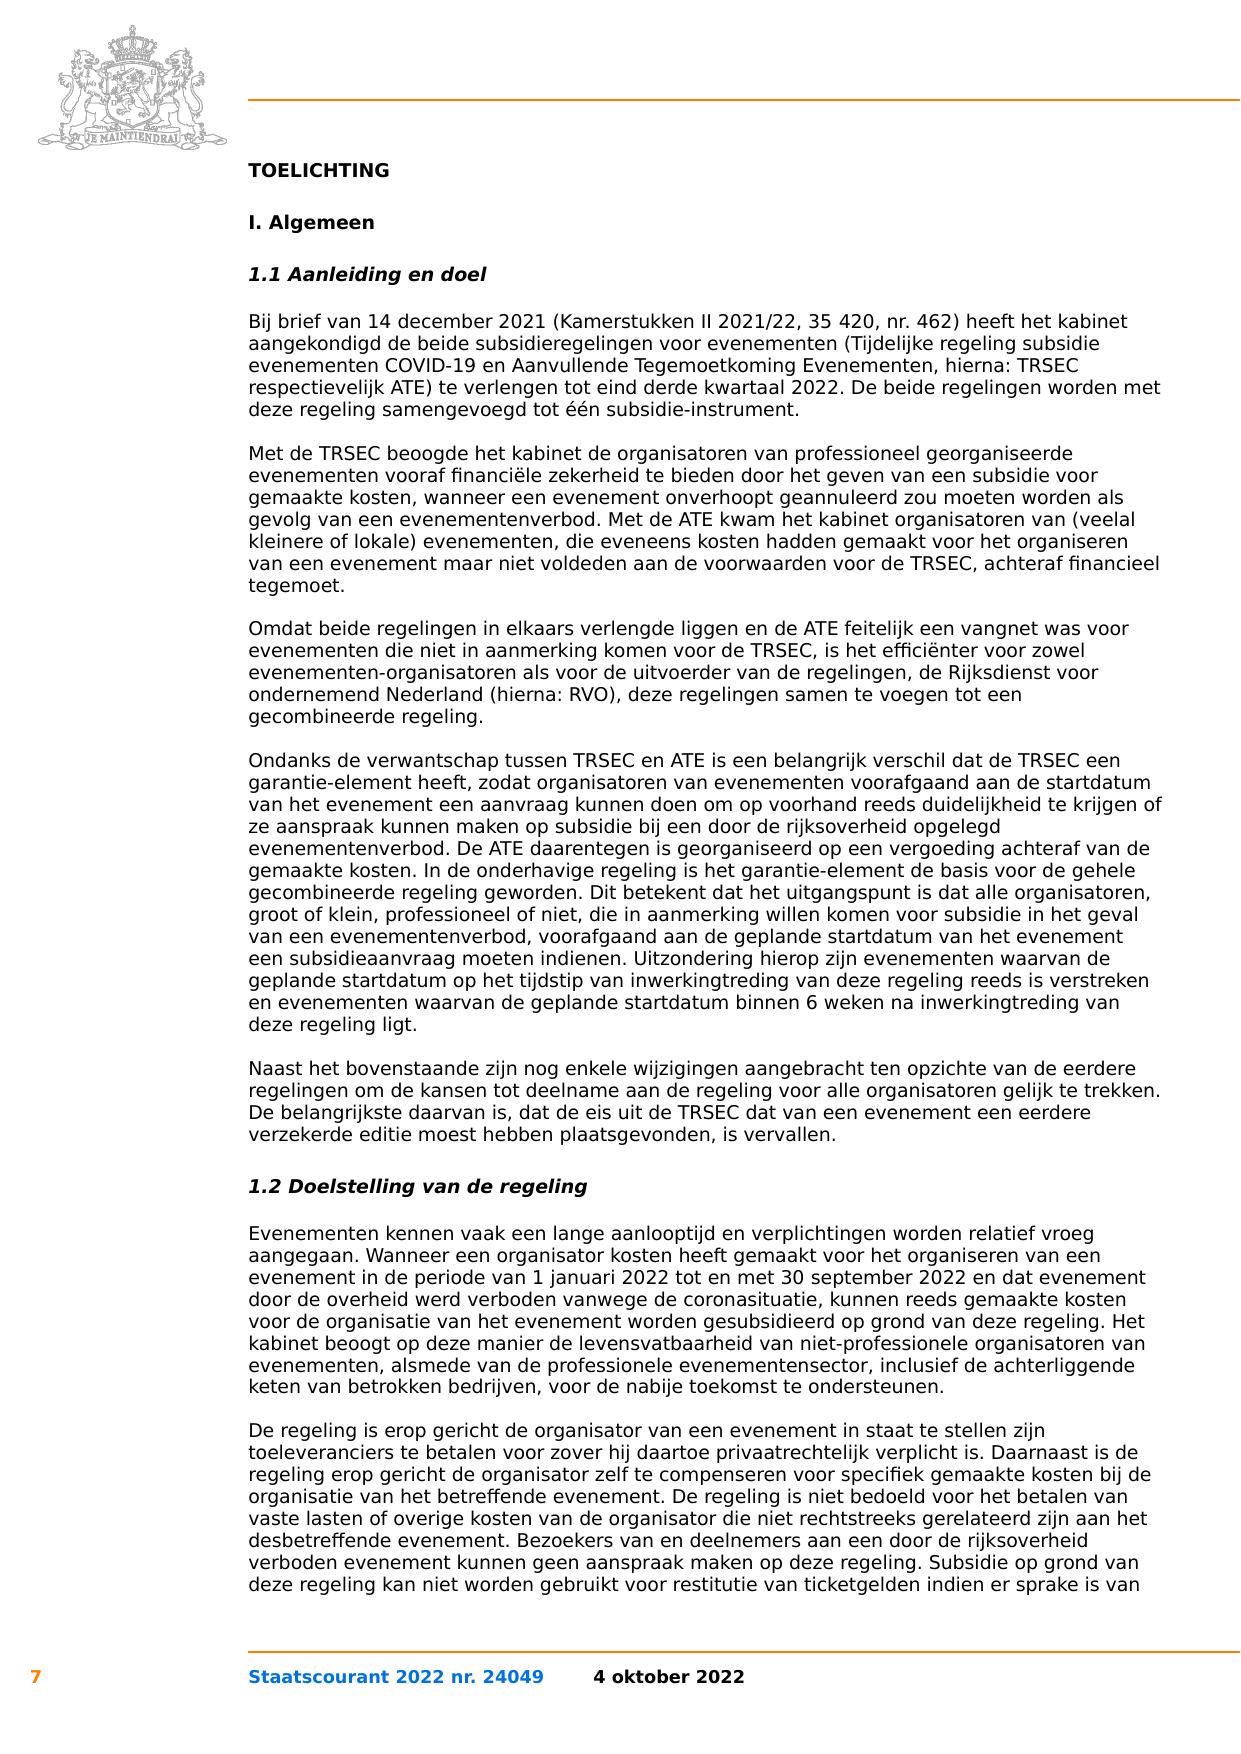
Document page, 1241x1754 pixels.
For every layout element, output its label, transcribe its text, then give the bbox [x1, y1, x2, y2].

picture [38, 25, 227, 150]
subtitle 1.2 Doelstelling van de regeling [248, 1176, 1163, 1198]
subtitle 1.1 Aanleiding en doel [248, 264, 1163, 286]
text Evenementen kennen vaak een lange aanlooptijd en verplichtingen worden relatief vroeg aangegaan. Wanneer een organisator kosten heeft gemaakt voor het organiseren van een evenement in de periode van 1 januari 2022 tot en met 30 september 2022 en dat evenement door de overheid werd verboden vanwege de coronasituatie, kunnen reeds gemaakte kosten voor de organisatie van het evenement worden gesubsidieerd op grond van deze regeling. Het kabinet beoogt op deze manier de levensvatbaarheid van niet-professionele organisatoren van evenementen, alsmede van de professionele evenementensector, inclusief de achterliggende keten van betrokken bedrijven, voor de nabije toekomst te ondersteunen. [248, 1223, 1163, 1398]
subtitle TOELICHTING [248, 160, 1163, 182]
text De regeling is erop gericht de organisator van een evenement in staat te stellen zijn toeleveranciers te betalen voor zover hij daartoe privaatrechtelijk verplicht is. Daarnaast is de regeling erop gericht de organisator zelf te compenseren voor specifiek gemaakte kosten bij de organisatie van het betreffende evenement. De regeling is niet bedoeld voor het betalen van vaste lasten of overige kosten van de organisator die niet rechtstreeks gerelateerd zijn aan het desbetreffende evenement. Bezoekers van en deelnemers aan een door de rijksoverheid verboden evenement kunnen geen aanspraak maken op deze regeling. Subsidie op grond van deze regeling kan niet worden gebruikt voor restitutie van ticketgelden indien er sprake is van [248, 1420, 1163, 1596]
text Bij brief van 14 december 2021 (Kamerstukken II 2021/22, 35 420, nr. 462) heeft het kabinet aangekondigd de beide subsidieregelingen voor evenementen (Tijdelijke regeling subsidie evenementen COVID-19 en Aanvullende Tegemoetkoming Evenementen, hierna: TRSEC respectievelijk ATE) te verlengen tot eind derde kwartaal 2022. De beide regelingen worden met deze regeling samengevoegd tot één subsidie-instrument. [248, 311, 1163, 421]
subtitle I. Algemeen [248, 212, 1163, 234]
text Ondanks de verwantschap tussen TRSEC en ATE is een belangrijk verschil dat de TRSEC een garantie-element heeft, zodat organisatoren van evenementen voorafgaand aan de startdatum van het evenement een aanvraag kunnen doen om op voorhand reeds duidelijkheid te krijgen of ze aanspraak kunnen maken op subsidie bij een door de rijksoverheid opgelegd evenementenverbod. De ATE daarentegen is georganiseerd op een vergoeding achteraf van de gemaakte kosten. In de onderhavige regeling is het garantie-element de basis voor de gehele gecombineerde regeling geworden. Dit betekent dat het uitgangspunt is dat alle organisatoren, groot of klein, professioneel of niet, die in aanmerking willen komen voor subsidie in het geval van een evenementenverbod, voorafgaand aan de geplande startdatum van het evenement een subsidieaanvraag moeten indienen. Uitzondering hierop zijn evenementen waarvan de geplande startdatum op het tijdstip van inwerkingtreding van deze regeling reeds is verstreken en evenementen waarvan de geplande startdatum binnen 6 weken na inwerkingtreding van deze regeling ligt. [248, 750, 1163, 1036]
text Omdat beide regelingen in elkaars verlengde liggen en de ATE feitelijk een vangnet was voor evenementen die niet in aanmerking komen voor de TRSEC, is het efficiënter voor zowel evenementen-organisatoren als voor de uitvoerder van de regelingen, de Rijksdienst voor ondernemend Nederland (hierna: RVO), deze regelingen samen te voegen tot een gecombineerde regeling. [248, 618, 1163, 728]
text Naast het bovenstaande zijn nog enkele wijzigingen aangebracht ten opzichte van de eerdere regelingen om de kansen tot deelname aan de regeling voor alle organisatoren gelijk te trekken. De belangrijkste daarvan is, dat de eis uit de TRSEC dat van een evenement een eerdere verzekerde editie moest hebben plaatsgevonden, is vervallen. [248, 1058, 1163, 1146]
text Met de TRSEC beoogde het kabinet de organisatoren van professioneel georganiseerde evenementen vooraf financiële zekerheid te bieden door het geven van een subsidie voor gemaakte kosten, wanneer een evenement onverhoopt geannuleerd zou moeten worden als gevolg van een evenementenverbod. Met de ATE kwam het kabinet organisatoren van (veelal kleinere of lokale) evenementen, die eveneens kosten hadden gemaakt voor het organiseren van een evenement maar niet voldeden aan de voorwaarden voor de TRSEC, achteraf financieel tegemoet. [248, 443, 1163, 596]
